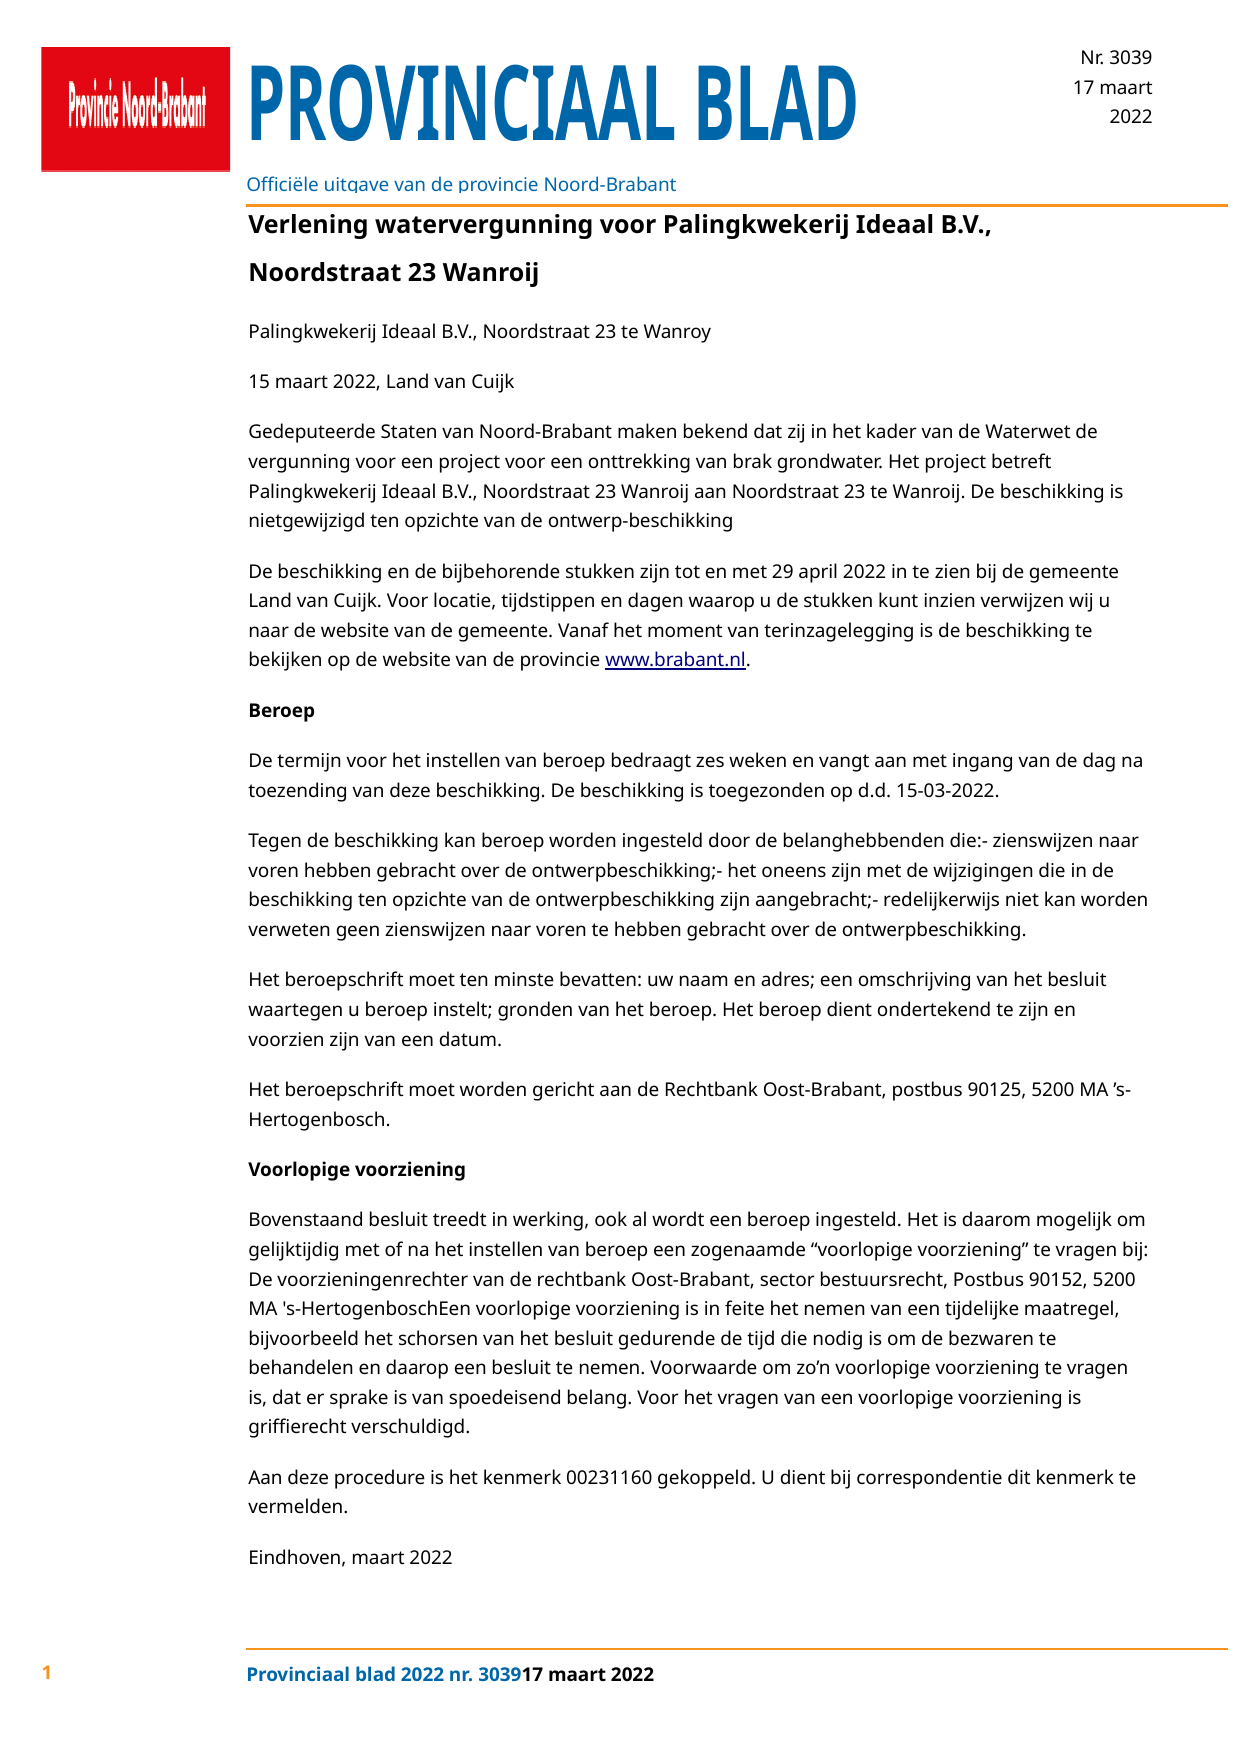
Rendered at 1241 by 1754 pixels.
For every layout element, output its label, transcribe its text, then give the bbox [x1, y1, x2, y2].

text Bovenstaand besluit treedt in werking, ook al wordt een beroep ingesteld. Het is daarom mogelijk om gelijktijdig met of na het instellen van beroep een zogenaamde “voorlopige voorziening” te vragen bij: De voorzieningenrechter van de rechtbank Oost-Brabant, sector bestuursrecht, Postbus 90152, 5200 MA 's-HertogenboschEen voorlopige voorziening is in feite het nemen van een tijdelijke maatregel, bijvoorbeeld het schorsen van het besluit gedurende de tijd die nodig is om de bezwaren te behandelen en daarop een besluit te nemen. Voorwaarde om zo’n voorlopige voorziening te vragen is, dat er sprake is van spoedeisend belang. Voor het vragen van een voorlopige voorziening is griffierecht verschuldigd. [248, 1207, 1152, 1439]
text Het beroepschrift moet worden gericht aan de Rechtbank Oost-Brabant, postbus 90125, 5200 MA ’s-Hertogenbosch. [248, 1076, 1152, 1132]
text Gedeputeerde Staten van Noord-Brabant maken bekend dat zij in het kader van de Waterwet de vergunning voor een project voor een onttrekking van brak grondwater. Het project betreft Palingkwekerij Ideaal B.V., Noordstraat 23 Wanroij aan Noordstraat 23 te Wanroij. De beschikking is nietgewijzigd ten opzichte van de ontwerp-beschikking [248, 419, 1152, 533]
text 15 maart 2022, Land van Cuijk [248, 368, 1152, 394]
text Het beroepschrift moet ten minste bevatten: uw naam en adres; een omschrijving van het besluit waartegen u beroep instelt; gronden van het beroep. Het beroep dient ondertekend te zijn en voorzien zijn van een datum. [248, 967, 1152, 1052]
text De termijn voor het instellen van beroep bedraagt zes weken en vangt aan met ingang van de dag na toezending van deze beschikking. De beschikking is toegezonden op d.d. 15-03-2022. [248, 747, 1152, 803]
picture [41, 47, 231, 172]
text Voorlopige voorziening [248, 1156, 1152, 1182]
text De beschikking en de bijbehorende stukken zijn tot en met 29 april 2022 in te zien bij de gemeente Land van Cuijk. Voor locatie, tijdstippen en dagen waarop u de stukken kunt inzien verwijzen wij u naar de website van de gemeente. Vanaf het moment van terinzagelegging is de beschikking te bekijken op de website van de provincie www.brabant.nl. [248, 558, 1152, 672]
text Eindhoven, maart 2022 [248, 1544, 1152, 1570]
text Tegen de beschikking kan beroep worden ingesteld door de belanghebbenden die:- zienswijzen naar voren hebben gebracht over de ontwerpbeschikking;- het oneens zijn met de wijzigingen die in de beschikking ten opzichte van de ontwerpbeschikking zijn aangebracht;- redelijkerwijs niet kan worden verweten geen zienswijzen naar voren te hebben gebracht over de ontwerpbeschikking. [248, 827, 1152, 942]
text Palingkwekerij Ideaal B.V., Noordstraat 23 te Wanroy [248, 318, 1152, 344]
text Beroep [248, 697, 1152, 723]
text Aan deze procedure is het kenmerk 00231160 gekoppeld. U dient bij correspondentie dit kenmerk te vermelden. [248, 1464, 1152, 1519]
text Verlening watervergunning voor Palingkwekerij Ideaal B.V., Noordstraat 23 Wanroij [248, 207, 1152, 288]
